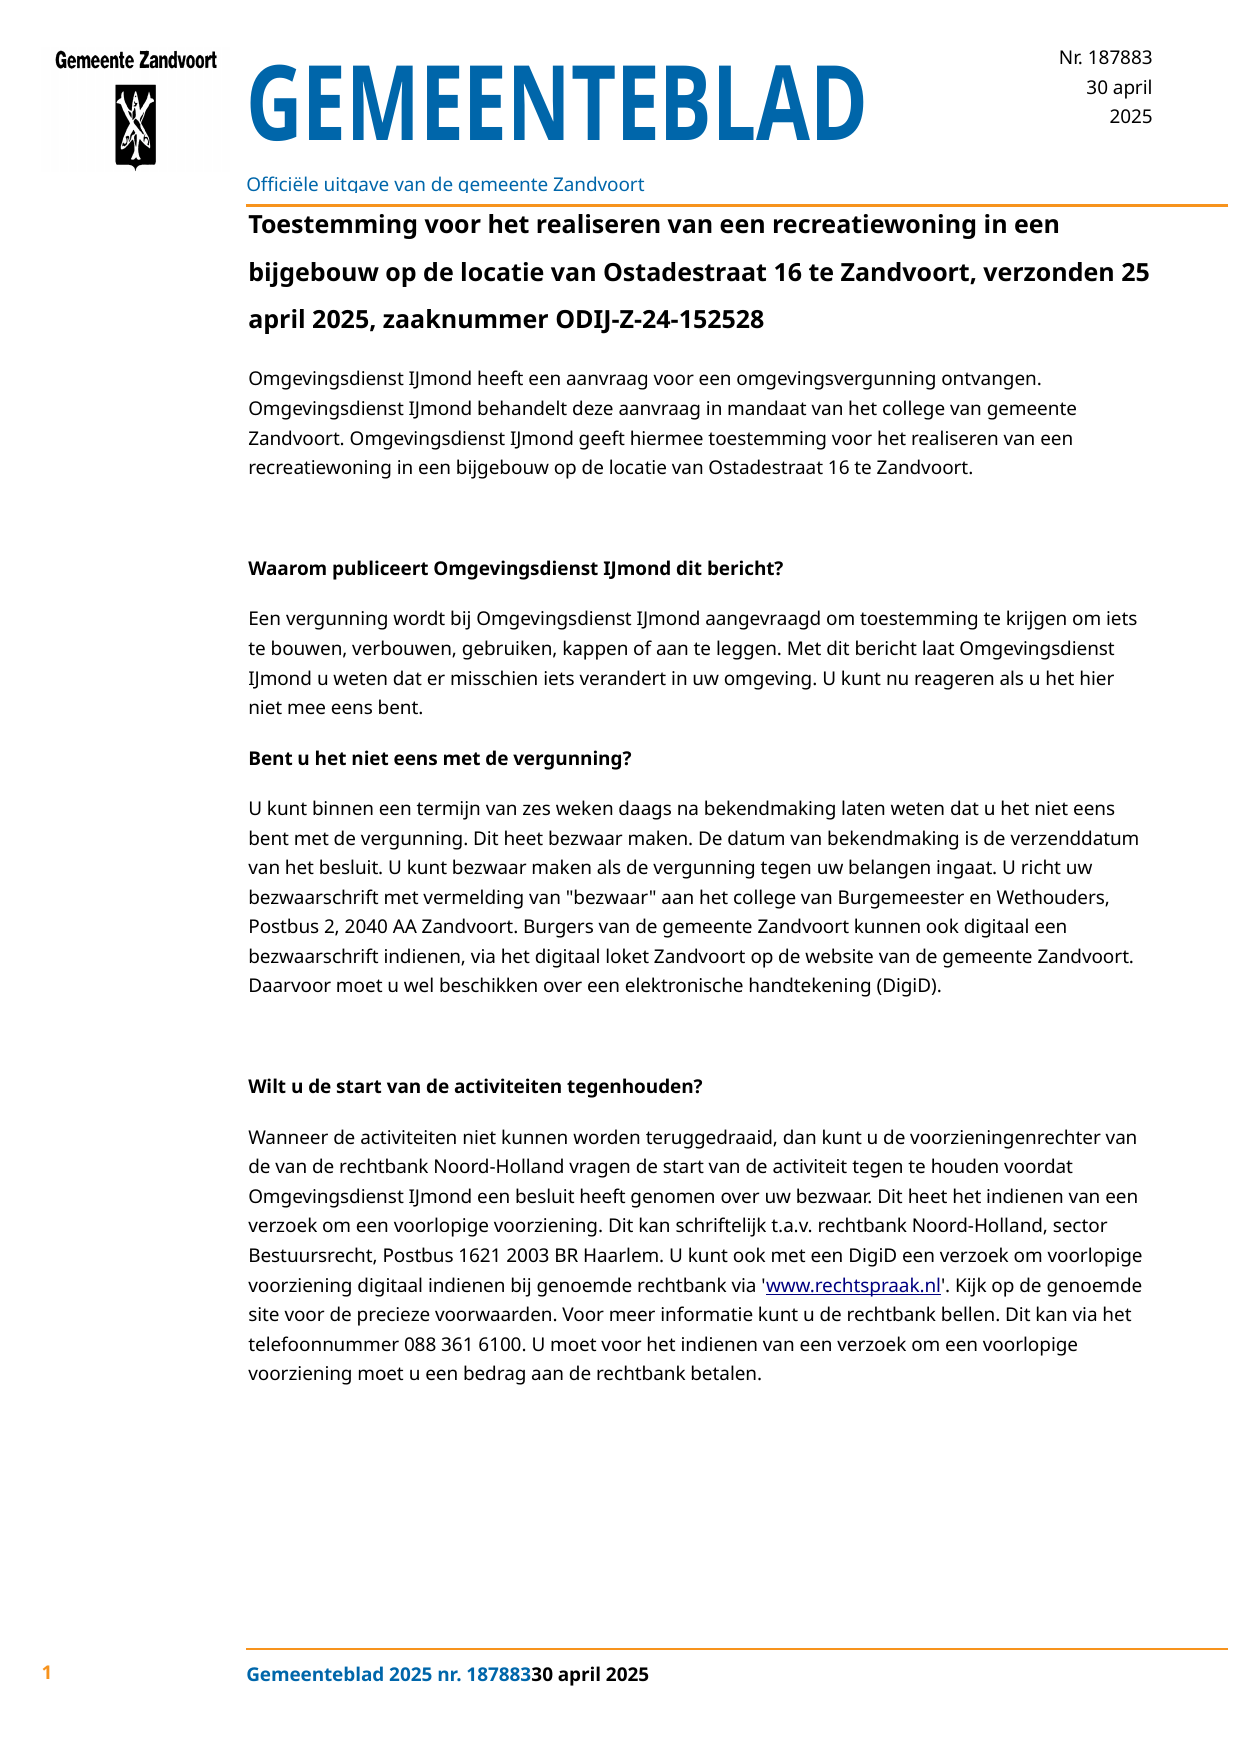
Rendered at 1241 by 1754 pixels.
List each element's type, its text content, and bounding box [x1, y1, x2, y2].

text Omgevingsdienst IJmond heeft een aanvraag voor een omgevingsvergunning ontvangen. Omgevingsdienst IJmond behandelt deze aanvraag in mandaat van het college van gemeente Zandvoort. Omgevingsdienst IJmond geeft hiermee toestemming voor het realiseren van een recreatiewoning in een bijgebouw op de locatie van Ostadestraat 16 te Zandvoort. [248, 366, 1152, 480]
picture [41, 47, 231, 172]
text U kunt binnen een termijn van zes weken daags na bekendmaking laten weten dat u het niet eens bent met de vergunning. Dit heet bezwaar maken. De datum van bekendmaking is de verzenddatum van het besluit. U kunt bezwaar maken als de vergunning tegen uw belangen ingaat. U richt uw bezwaarschrift met vermelding van "bezwaar" aan het college van Burgemeester en Wethouders, Postbus 2, 2040 AA Zandvoort. Burgers van de gemeente Zandvoort kunnen ook digitaal een bezwaarschrift indienen, via het digitaal loket Zandvoort op de website van de gemeente Zandvoort. Daarvoor moet u wel beschikken over een elektronische handtekening (DigiD). [248, 795, 1152, 998]
text Wanneer de activiteiten niet kunnen worden teruggedraaid, dan kunt u de voorzieningenrechter van de van de rechtbank Noord-Holland vragen de start van de activiteit tegen te houden voordat Omgevingsdienst IJmond een besluit heeft genomen over uw bezwaar. Dit heet het indienen van een verzoek om een voorlopige voorziening. Dit kan schriftelijk t.a.v. rechtbank Noord-Holland, sector Bestuursrecht, Postbus 1621 2003 BR Haarlem. U kunt ook met een DigiD een verzoek om voorlopige voorziening digitaal indienen bij genoemde rechtbank via 'www.rechtspraak.nl'. Kijk op de genoemde site voor de precieze voorwaarden. Voor meer informatie kunt u de rechtbank bellen. Dit kan via het telefoonnummer 088 361 6100. U moet voor het indienen van een verzoek om een voorlopige voorziening moet u een bedrag aan de rechtbank betalen. [248, 1124, 1152, 1386]
text Waarom publiceert Omgevingsdienst IJmond dit bericht? [248, 555, 1152, 581]
text Wilt u de start van de activiteiten tegenhouden? [248, 1073, 1152, 1099]
text Een vergunning wordt bij Omgevingsdienst IJmond aangevraagd om toestemming te krijgen om iets te bouwen, verbouwen, gebruiken, kappen of aan te leggen. Met dit bericht laat Omgevingsdienst IJmond u weten dat er misschien iets verandert in uw omgeving. U kunt nu reageren als u het hier niet mee eens bent. [248, 606, 1152, 720]
text Bent u het niet eens met de vergunning? [248, 745, 1152, 770]
text Toestemming voor het realiseren van een recreatiewoning in een bijgebouw op de locatie van Ostadestraat 16 te Zandvoort, verzonden 25 april 2025, zaaknummer ODIJ-Z-24-152528 [248, 207, 1152, 336]
